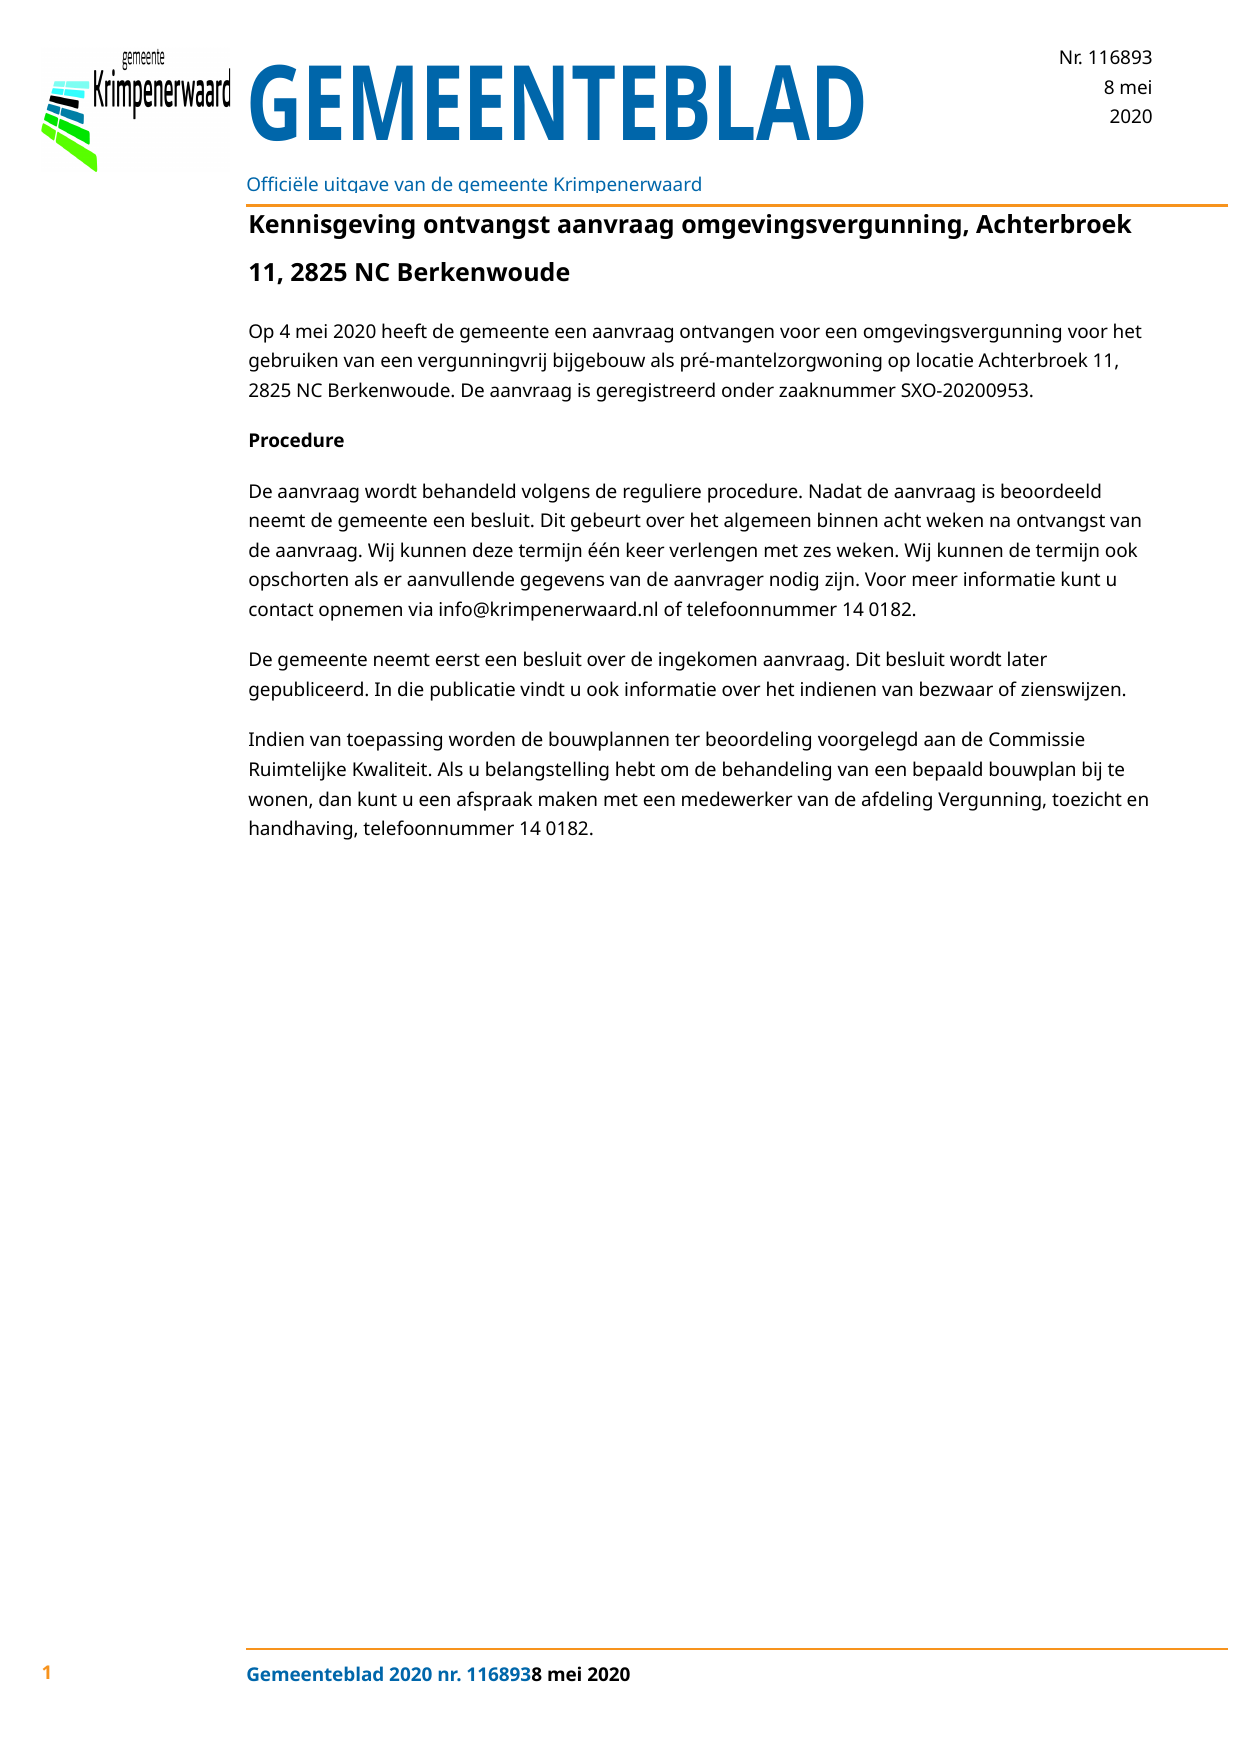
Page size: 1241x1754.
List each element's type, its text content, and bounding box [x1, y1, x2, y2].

text Kennisgeving ontvangst aanvraag omgevingsvergunning, Achterbroek 11, 2825 NC Berkenwoude [248, 207, 1152, 288]
text De aanvraag wordt behandeld volgens de reguliere procedure. Nadat de aanvraag is beoordeeld neemt de gemeente een besluit. Dit gebeurt over het algemeen binnen acht weken na ontvangst van de aanvraag. Wij kunnen deze termijn één keer verlengen met zes weken. Wij kunnen de termijn ook opschorten als er aanvullende gegevens van de aanvrager nodig zijn. Voor meer informatie kunt u contact opnemen via info@krimpenerwaard.nl of telefoonnummer 14 0182. [248, 478, 1152, 622]
text Op 4 mei 2020 heeft de gemeente een aanvraag ontvangen voor een omgevingsvergunning voor het gebruiken van een vergunningvrij bijgebouw als pré-mantelzorgwoning op locatie Achterbroek 11, 2825 NC Berkenwoude. De aanvraag is geregistreerd onder zaaknummer SXO-20200953. [248, 318, 1152, 403]
text Indien van toepassing worden de bouwplannen ter beoordeling voorgelegd aan de Commissie Ruimtelijke Kwaliteit. Als u belangstelling hebt om de behandeling van een bepaald bouwplan bij te wonen, dan kunt u een afspraak maken met een medewerker van de afdeling Vergunning, toezicht en handhaving, telefoonnummer 14 0182. [248, 727, 1152, 841]
text De gemeente neemt eerst een besluit over de ingekomen aanvraag. Dit besluit wordt later gepubliceerd. In die publicatie vindt u ook informatie over het indienen van bezwaar of zienswijzen. [248, 647, 1152, 702]
text Procedure [248, 427, 1152, 453]
picture [41, 47, 231, 172]
